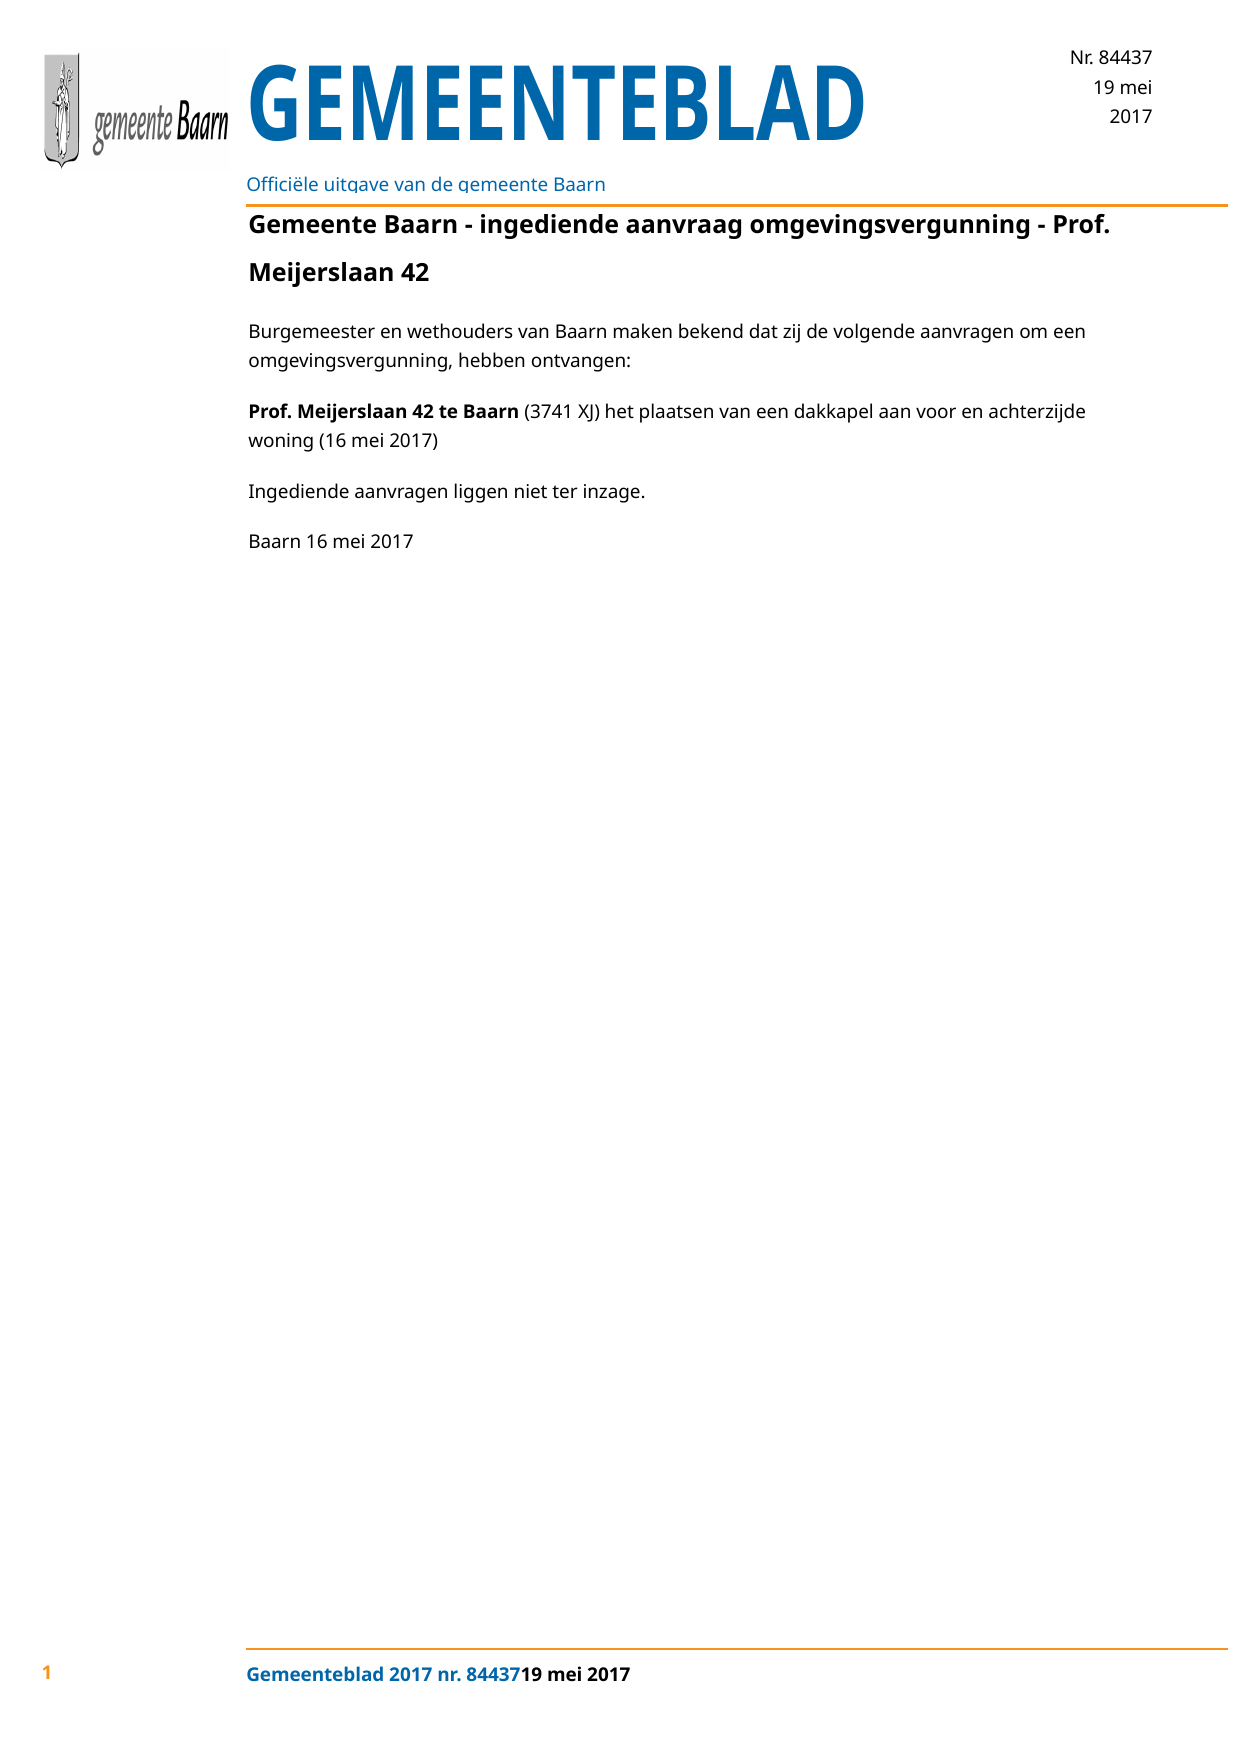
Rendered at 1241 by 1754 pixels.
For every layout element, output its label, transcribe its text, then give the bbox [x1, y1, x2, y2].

text Prof. Meijerslaan 42 te Baarn (3741 XJ) het plaatsen van een dakkapel aan voor en achterzijde woning (16 mei 2017) [248, 398, 1152, 453]
text Gemeente Baarn - ingediende aanvraag omgevingsvergunning - Prof. Meijerslaan 42 [248, 207, 1152, 288]
picture [41, 47, 231, 172]
text Baarn 16 mei 2017 [248, 528, 1152, 554]
text Burgemeester en wethouders van Baarn maken bekend dat zij de volgende aanvragen om een omgevingsvergunning, hebben ontvangen: [248, 318, 1152, 373]
text Ingediende aanvragen liggen niet ter inzage. [248, 478, 1152, 504]
